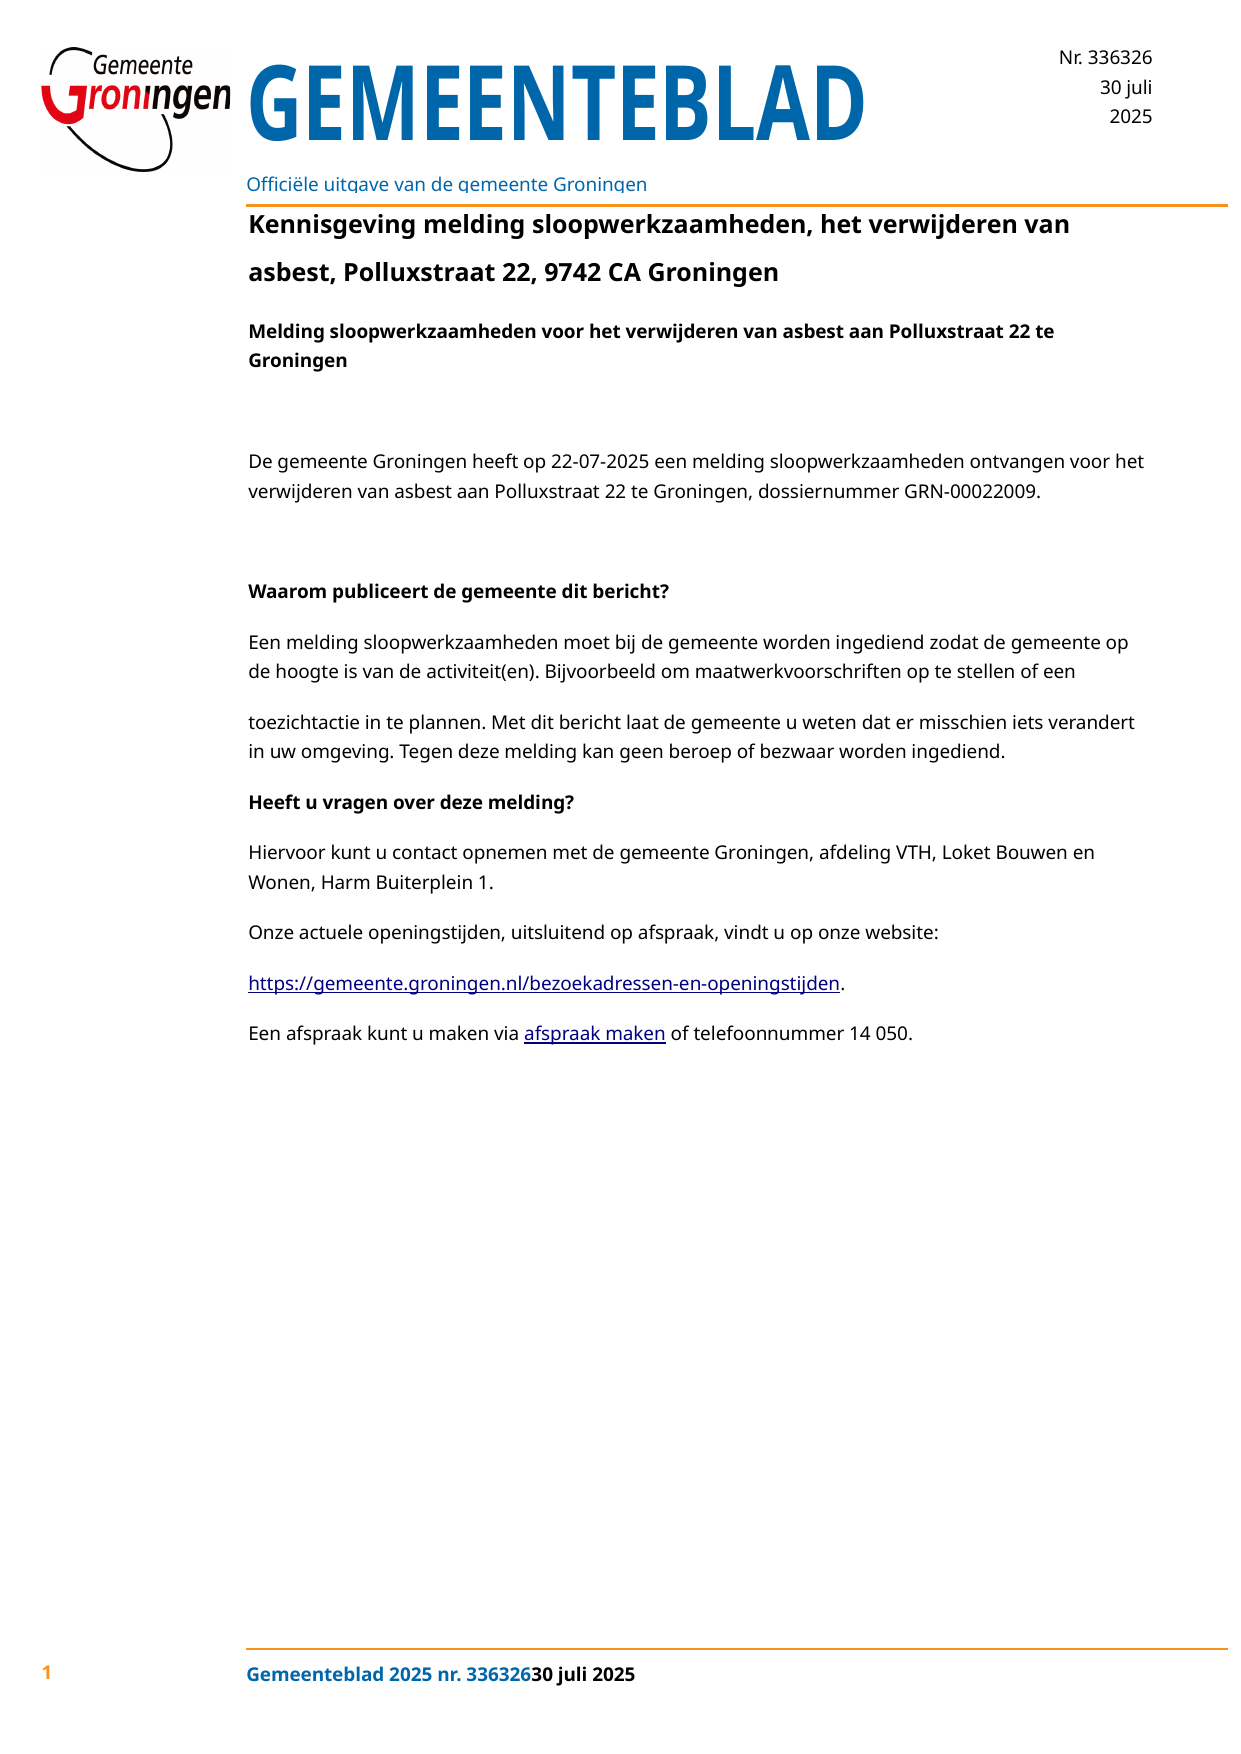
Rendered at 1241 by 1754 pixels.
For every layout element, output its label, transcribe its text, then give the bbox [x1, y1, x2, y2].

text Heeft u vragen over deze melding? [248, 789, 1152, 815]
text Een afspraak kunt u maken via afspraak maken of telefoonnummer 14 050. [248, 1020, 1152, 1046]
text Onze actuele openingstijden, uitsluitend op afspraak, vindt u op onze website: [248, 919, 1152, 945]
text Hiervoor kunt u contact opnemen met de gemeente Groningen, afdeling VTH, Loket Bouwen en Wonen, Harm Buiterplein 1. [248, 839, 1152, 895]
text https://gemeente.groningen.nl/bezoekadressen-en-openingstijden. [248, 970, 1152, 996]
text Kennisgeving melding sloopwerkzaamheden, het verwijderen van asbest, Polluxstraat 22, 9742 CA Groningen [248, 207, 1152, 288]
text Melding sloopwerkzaamheden voor het verwijderen van asbest aan Polluxstraat 22 te Groningen [248, 318, 1152, 373]
text Een melding sloopwerkzaamheden moet bij de gemeente worden ingediend zodat de gemeente op de hoogte is van de activiteit(en). Bijvoorbeeld om maatwerkvoorschriften op te stellen of een [248, 629, 1152, 684]
text De gemeente Groningen heeft op 22-07-2025 een melding sloopwerkzaamheden ontvangen voor het verwijderen van asbest aan Polluxstraat 22 te Groningen, dossiernummer GRN-00022009. [248, 448, 1152, 504]
text toezichtactie in te plannen. Met dit bericht laat de gemeente u weten dat er misschien iets verandert in uw omgeving. Tegen deze melding kan geen beroep of bezwaar worden ingediend. [248, 709, 1152, 764]
text Waarom publiceert de gemeente dit bericht? [248, 579, 1152, 604]
picture [41, 47, 231, 172]
